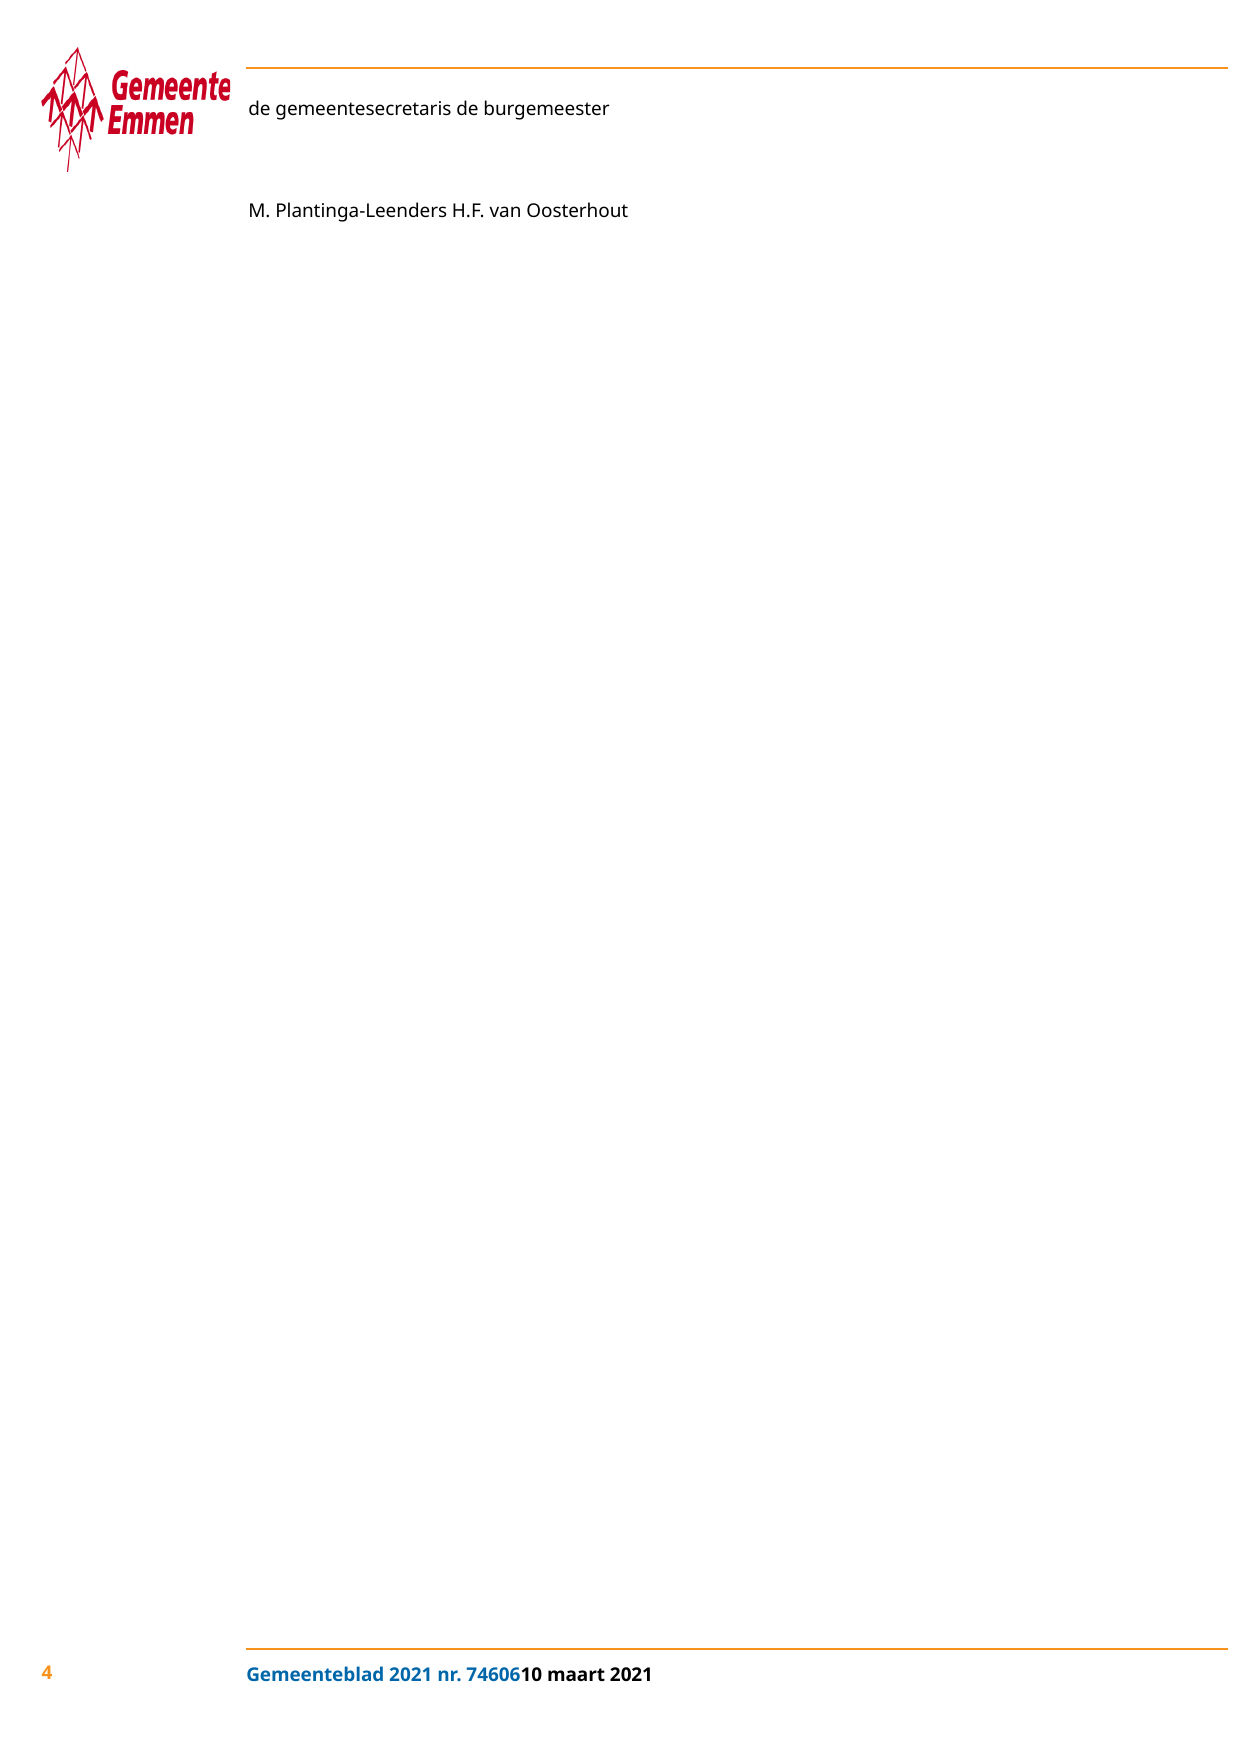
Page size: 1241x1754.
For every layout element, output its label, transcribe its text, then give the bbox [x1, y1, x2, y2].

picture [41, 47, 231, 172]
text de gemeentesecretaris de burgemeester [248, 95, 1152, 121]
text M. Plantinga-Leenders H.F. van Oosterhout [248, 198, 1152, 223]
